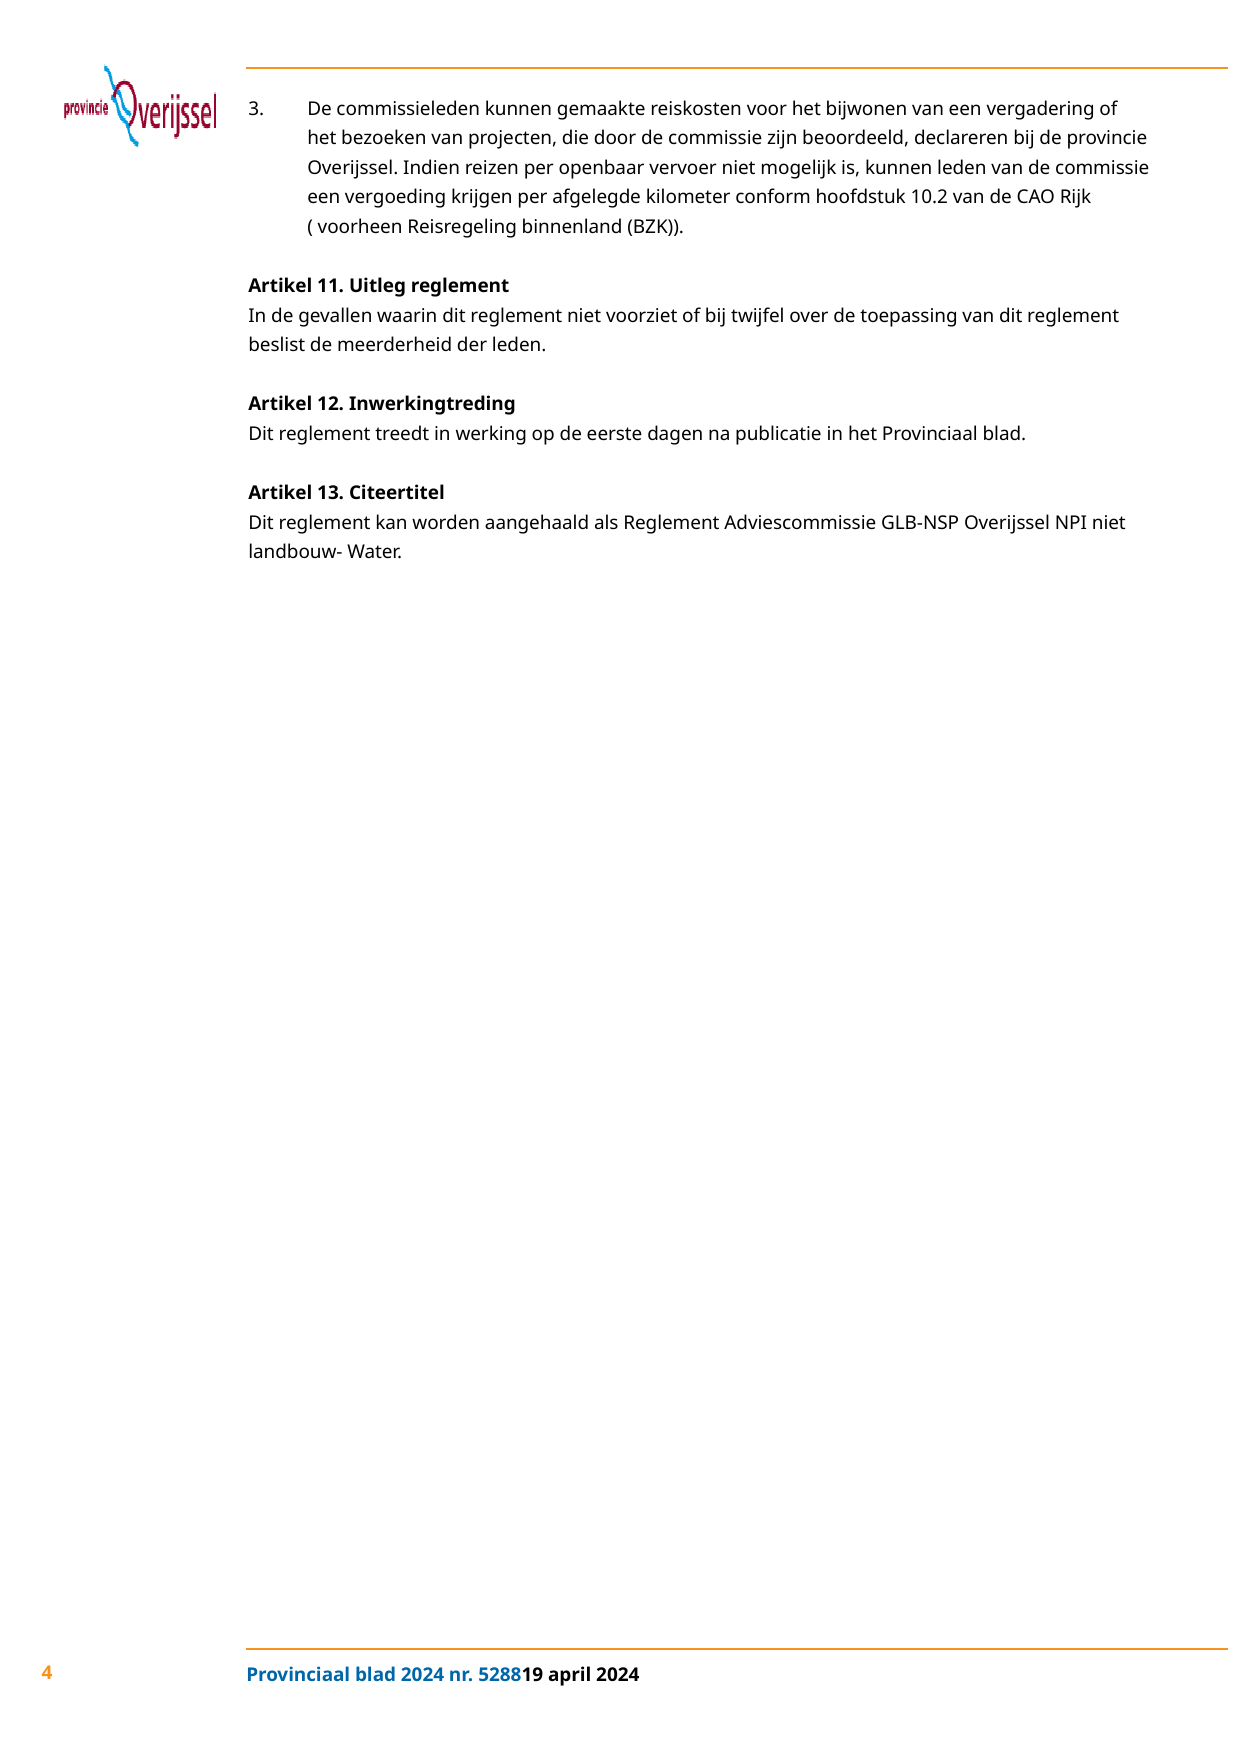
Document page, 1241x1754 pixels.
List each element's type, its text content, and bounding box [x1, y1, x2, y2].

text Artikel 11. Uitleg reglement [248, 272, 1152, 298]
text Artikel 13. Citeertitel [248, 479, 1152, 505]
picture [41, 47, 231, 172]
text In de gevallen waarin dit reglement niet voorziet of bij twijfel over de toepassing van dit reglement beslist de meerderheid der leden. [248, 302, 1152, 357]
text Artikel 12. Inwerkingtreding [248, 391, 1152, 416]
text Dit reglement kan worden aangehaald als Reglement Adviescommissie GLB-NSP Overijssel NPI niet landbouw- Water. [248, 509, 1152, 564]
list De commissieleden kunnen gemaakte reiskosten voor het bijwonen van een vergadering of het bezoeken van projecten, die door de commissie zijn beoordeeld, declareren bij de provincie Overijssel. Indien reizen per openbaar vervoer niet mogelijk is, kunnen leden van de commissie een vergoeding krijgen per afgelegde kilometer conform hoofdstuk 10.2 van de CAO Rijk ( voorheen Reisregeling binnenland (BZK)). [248, 95, 1152, 239]
text Dit reglement treedt in werking op de eerste dagen na publicatie in het Provinciaal blad. [248, 420, 1152, 446]
